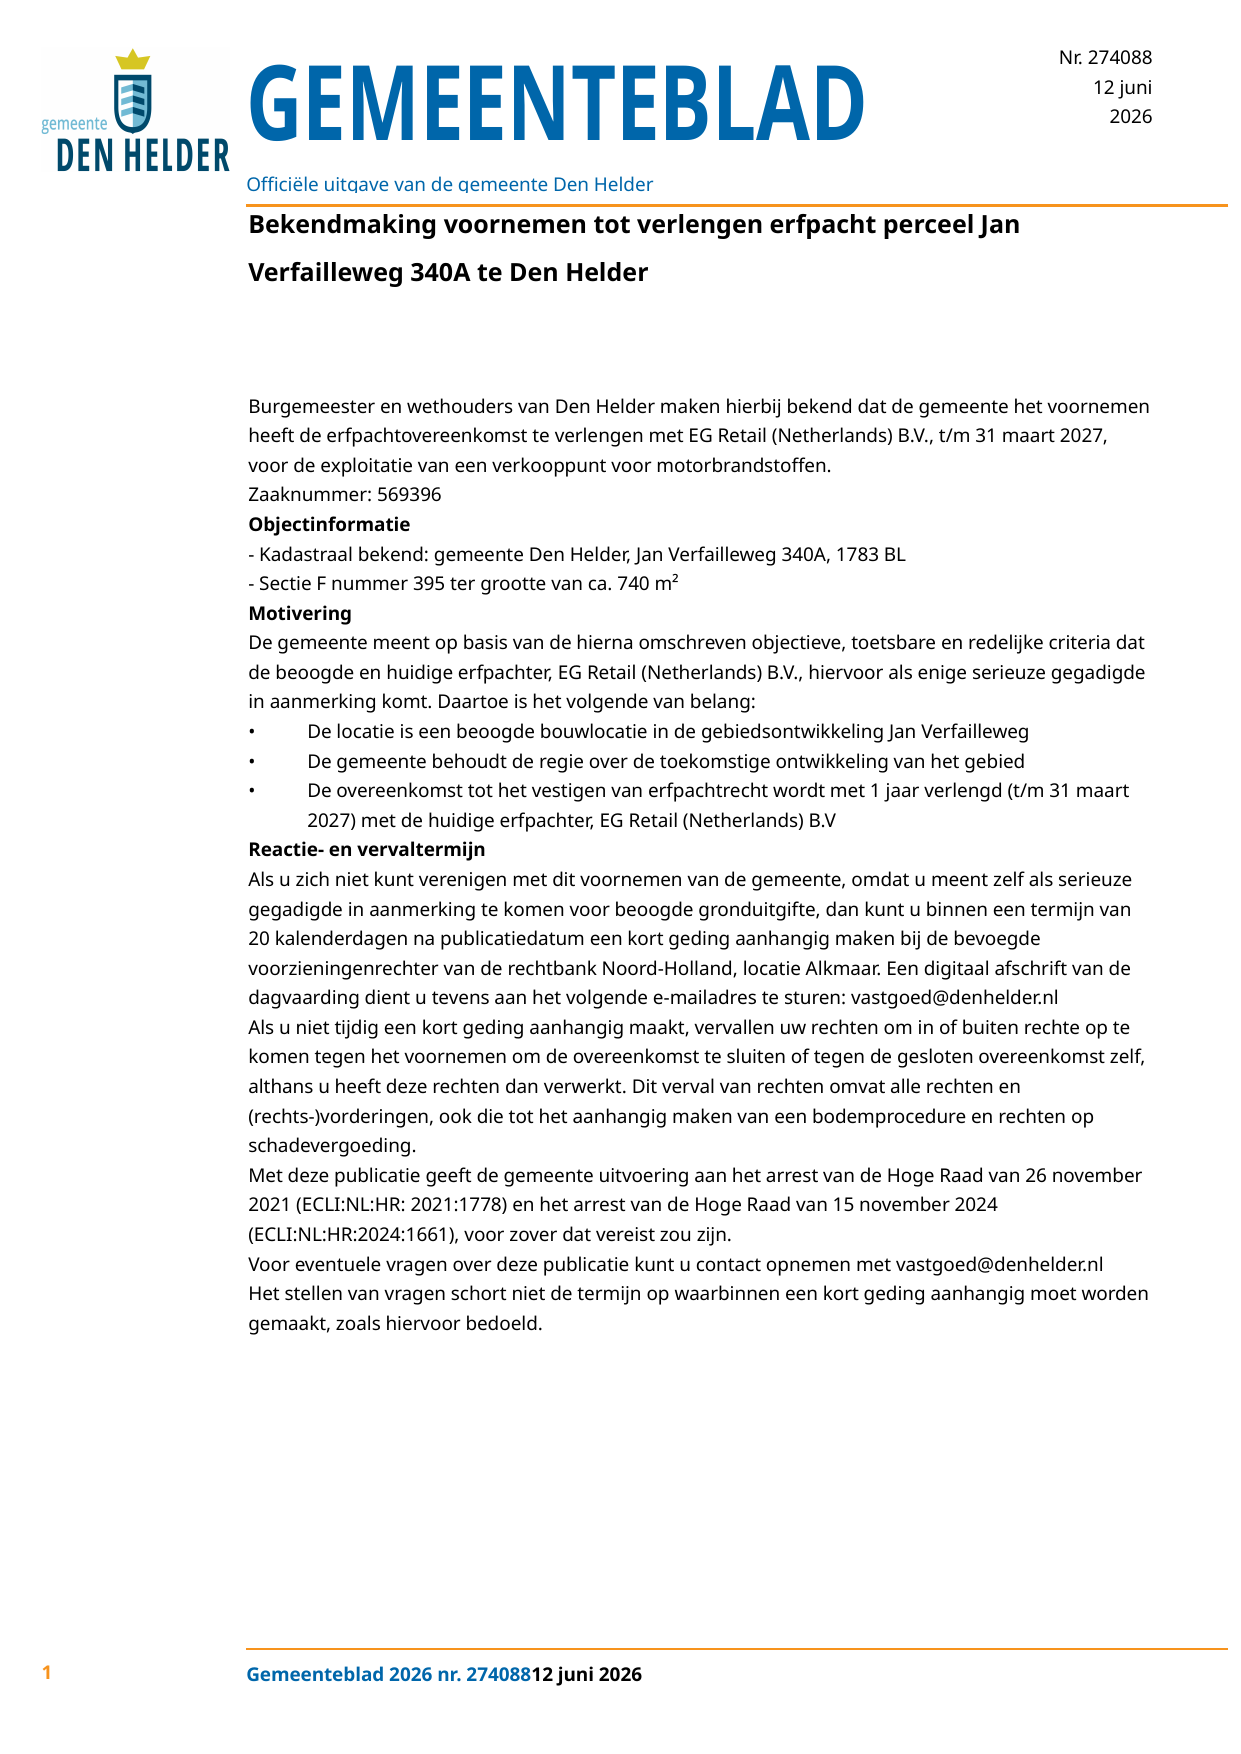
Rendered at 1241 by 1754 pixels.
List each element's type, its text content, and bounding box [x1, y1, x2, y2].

list De gemeente behoudt de regie over de toekomstige ontwikkeling van het gebied [248, 748, 1152, 774]
picture [182, 144, 187, 165]
text Als u zich niet kunt verenigen met dit voornemen van de gemeente, omdat u meent zelf als serieuze gegadigde in aanmerking te komen voor beoogde gronduitgifte, dan kunt u binnen een termijn van 20 kalenderdagen na publicatiedatum een kort geding aanhangig maken bij de bevoegde voorzieningenrechter van de rechtbank Noord-Holland, locatie Alkmaar. Een digitaal afschrift van de dagvaarding dient u tevens aan het volgende e-mailadres te sturen: vastgoed@denhelder.nl [248, 866, 1152, 1010]
text Bekendmaking voornemen tot verlengen erfpacht perceel Jan Verfailleweg 340A te Den Helder [248, 207, 1152, 288]
text Voor eventuele vragen over deze publicatie kunt u contact opnemen met vastgoed@denhelder.nl [248, 1251, 1152, 1277]
text Met deze publicatie geeft de gemeente uitvoering aan het arrest van de Hoge Raad van 26 november 2021 (ECLI:NL:HR: 2021:1778) en het arrest van de Hoge Raad van 15 november 2024 (ECLI:NL:HR:2024:1661), voor zover dat vereist zou zijn. [248, 1162, 1152, 1247]
list De overeenkomst tot het vestigen van erfpachtrecht wordt met 1 jaar verlengd (t/m 31 maart 2027) met de huidige erfpachter, EG Retail (Netherlands) B.V [248, 777, 1152, 833]
list De locatie is een beoogde bouwlocatie in de gebiedsontwikkeling Jan Verfailleweg [248, 718, 1152, 744]
picture [100, 154, 106, 172]
text Burgemeester en wethouders van Den Helder maken hierbij bekend dat de gemeente het voornemen heeft de erfpachtovereenkomst te verlengen met EG Retail (Netherlands) B.V., t/m 31 maart 2027, voor de exploitatie van een verkooppunt voor motorbrandstoffen. [248, 393, 1152, 478]
text Als u niet tijdig een kort geding aanhangig maakt, vervallen uw rechten om in of buiten rechte op te komen tegen het voornemen om de overeenkomst te sluiten of tegen de gesloten overeenkomst zelf, althans u heeft deze rechten dan verwerkt. Dit verval van rechten omvat alle rechten en (rechts-)vorderingen, ook die tot het aanhangig maken van een bodemprocedure en rechten op schadevergoeding. [248, 1014, 1152, 1158]
text Het stellen van vragen schort niet de termijn op waarbinnen een kort geding aanhangig moet worden gemaakt, zoals hiervoor bedoeld. [248, 1280, 1152, 1336]
text De gemeente meent op basis van de hierna omschreven objectieve, toetsbare en redelijke criteria dat de beoogde en huidige erfpachter, EG Retail (Netherlands) B.V., hiervoor als enige serieuze gegadigde in aanmerking komt. Daartoe is het volgende van belang: [248, 629, 1152, 714]
picture [220, 160, 224, 172]
text Motivering [248, 600, 1152, 626]
text Reactie- en vervaltermijn [248, 837, 1152, 862]
picture [41, 47, 231, 172]
text Zaaknummer: 569396 [248, 482, 1152, 507]
picture [130, 157, 135, 172]
text - Kadastraal bekend: gemeente Den Helder, Jan Verfailleweg 340A, 1783 BL [248, 541, 1152, 567]
text Objectinformatie [248, 511, 1152, 537]
picture [63, 144, 68, 165]
text - Sectie F nummer 395 ter grootte van ca. 740 m² [248, 570, 1152, 596]
